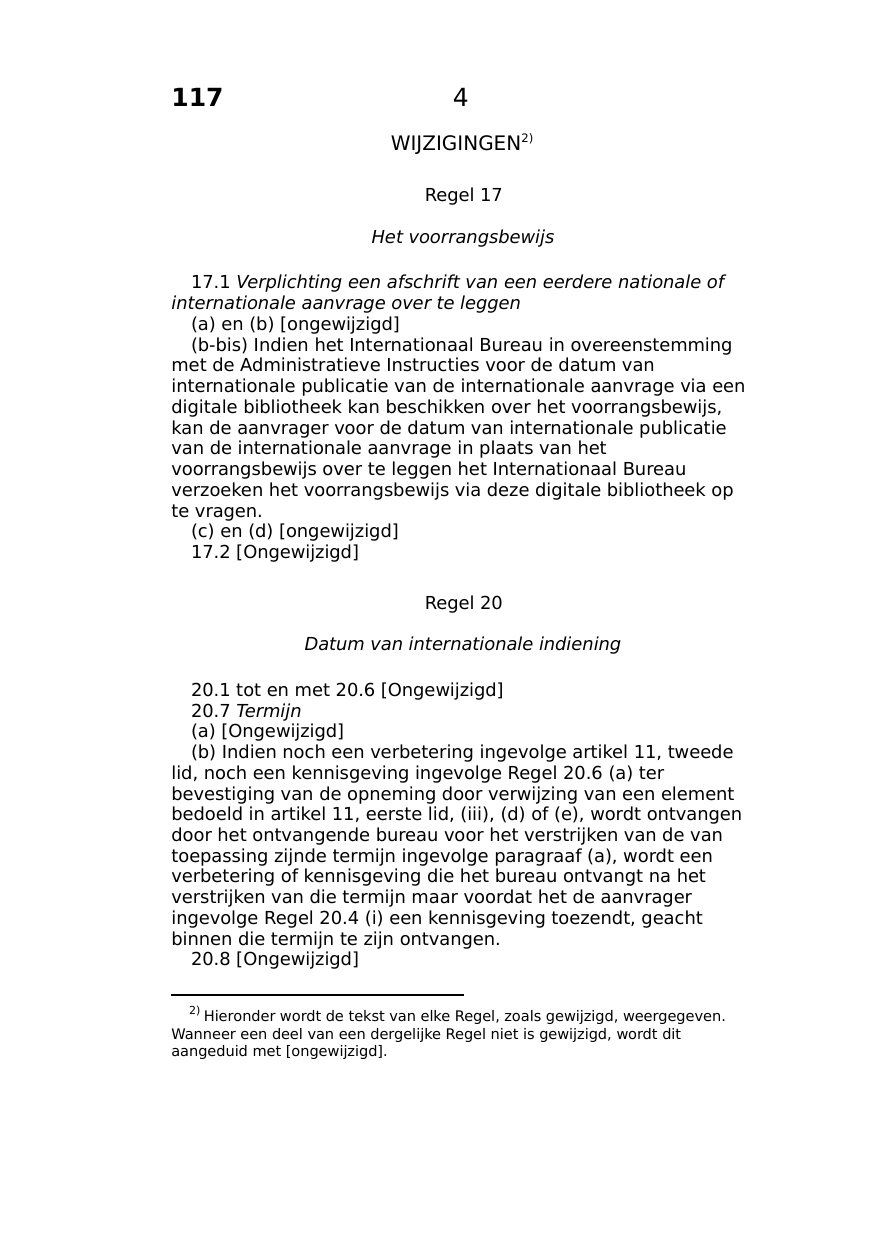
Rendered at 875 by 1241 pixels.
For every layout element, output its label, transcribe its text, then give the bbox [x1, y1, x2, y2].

text Hieronder wordt de tekst van elke Regel, zoals gewijzigd, weergegeven. Wanneer een deel van een dergelijke Regel niet is gewijzigd, wordt dit aangeduid met [ongewijzigd]. [171, 1004, 756, 1060]
text (b-bis) Indien het Internationaal Bureau in overeenstemming met de Administratieve Instructies voor de datum van internationale publicatie van de internationale aanvrage via een digitale bibliotheek kan beschikken over het voorrangsbewijs, kan de aanvrager voor de datum van internationale publicatie van de internationale aanvrage in plaats van het voorrangsbewijs over te leggen het Internationaal Bureau verzoeken het voorrangsbewijs via deze digitale bibliotheek op te vragen. [171, 334, 756, 521]
text (a) [Ongewijzigd] [171, 721, 756, 742]
text 20.7 Termijn [171, 701, 756, 721]
text 17.1 Verplichting een afschrift van een eerdere nationale of internationale aanvrage over te leggen [171, 272, 756, 314]
text 20.8 [Ongewijzigd] [171, 949, 756, 970]
text (c) en (d) [ongewijzigd] [171, 521, 756, 542]
subtitle WIJZIGINGEN [171, 132, 756, 155]
text (a) en (b) [ongewijzigd] [171, 314, 756, 334]
text (b) Indien noch een verbetering ingevolge artikel 11, tweede lid, noch een kennisgeving ingevolge Regel 20.6 (a) ter bevestiging van de opneming door verwijzing van een element bedoeld in artikel 11, eerste lid, (iii), (d) of (e), wordt ontvangen door het ontvangende bureau voor het verstrijken van de van toepassing zijnde termijn ingevolge paragraaf (a), wordt een verbetering of kennisgeving die het bureau ontvangt na het verstrijken van die termijn maar voordat het de aanvrager ingevolge Regel 20.4 (i) een kennisgeving toezendt, geacht binnen die termijn te zijn ontvangen. [171, 742, 756, 949]
text 20.1 tot en met 20.6 [Ongewijzigd] [171, 680, 756, 701]
text 17.2 [Ongewijzigd] [171, 542, 756, 563]
subtitle Regel 20 Datum van internationale indiening [171, 593, 756, 655]
subtitle Regel 17 Het voorrangsbewijs [171, 185, 756, 247]
